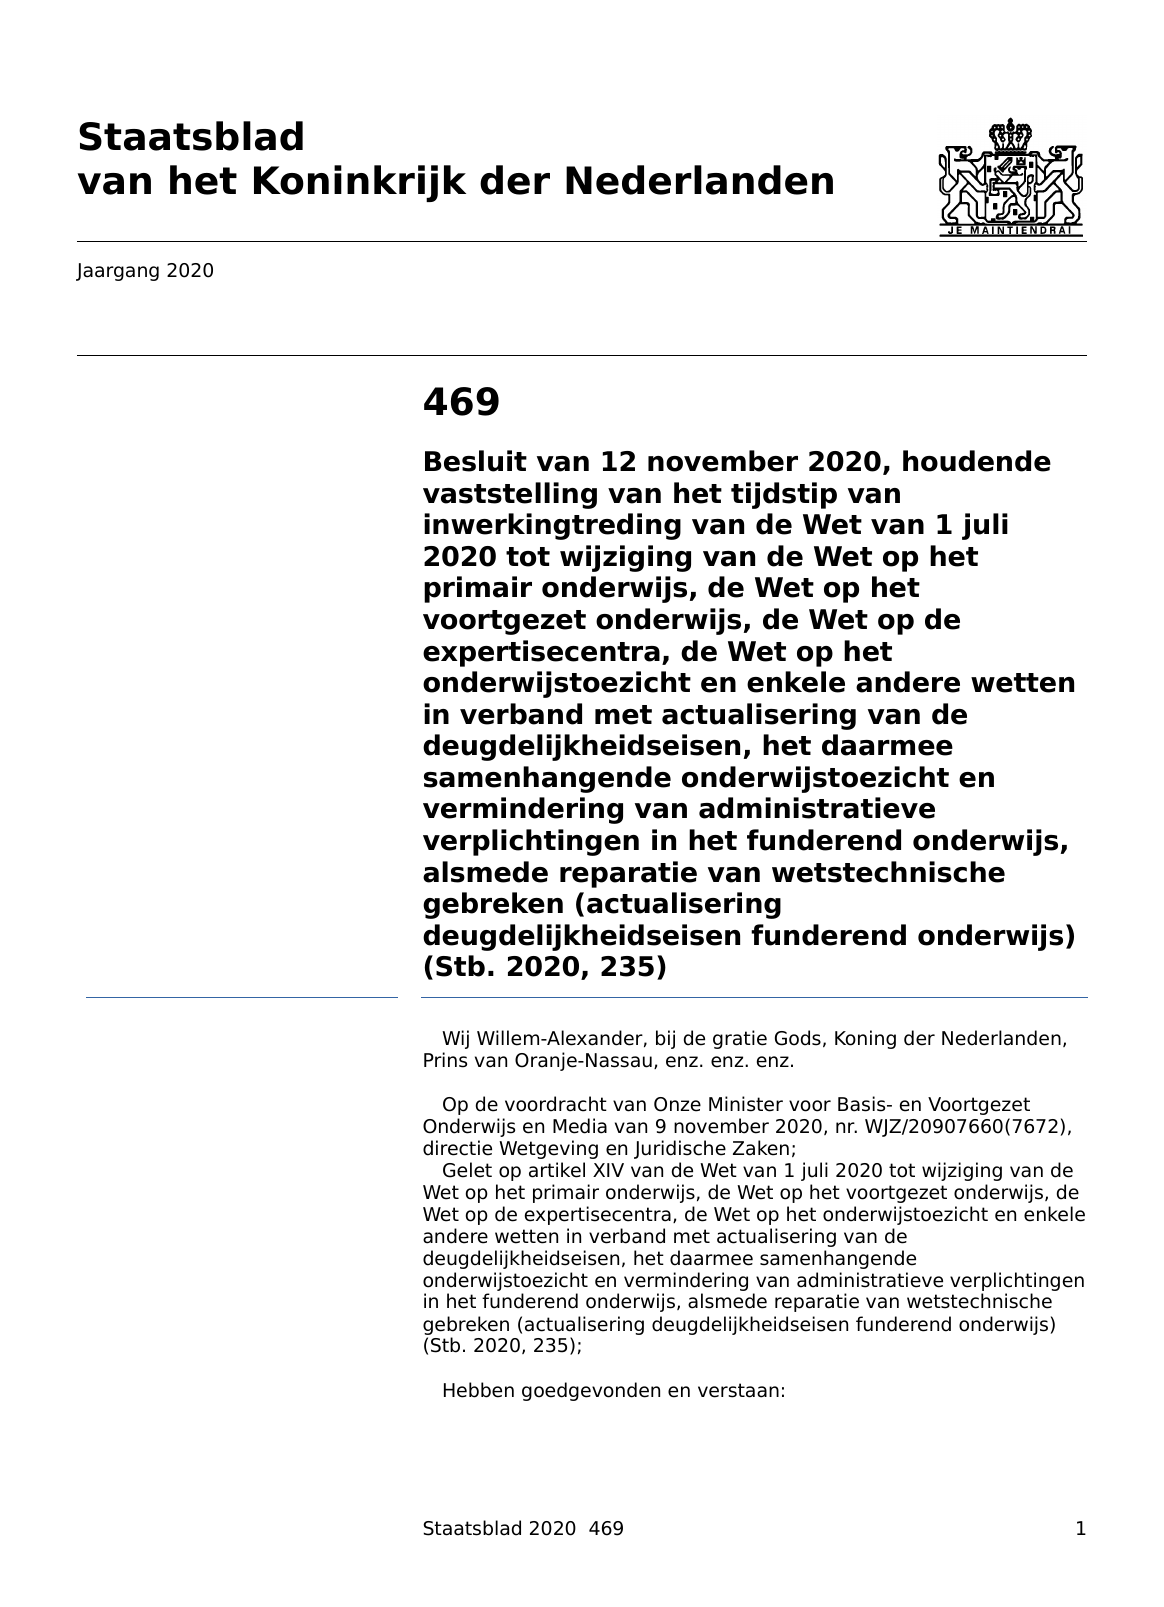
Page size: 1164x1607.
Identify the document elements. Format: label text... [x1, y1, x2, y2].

table_header [886, 100, 1087, 241]
picture [936, 115, 1087, 240]
text Gelet op artikel XIV van de Wet van 1 juli 2020 tot wijziging van de Wet op het primair onderwijs, de Wet op het voortgezet onderwijs, de Wet op de expertisecentra, de Wet op het onderwijstoezicht en enkele andere wetten in verband met actualisering van de deugdelijkheidseisen, het daarmee samenhangende onderwijstoezicht en vermindering van administratieve verplichtingen in het funderend onderwijs, alsmede reparatie van wetstechnische gebreken (actualisering deugdelijkheidseisen funderend onderwijs) (Stb. 2020, 235); [422, 1159, 1087, 1357]
text Besluit van 12 november 2020, houdende vaststelling van het tijdstip van inwerkingtreding van de Wet van 1 juli 2020 tot wijziging van de Wet op het primair onderwijs, de Wet op het voortgezet onderwijs, de Wet op de expertisecentra, de Wet op het onderwijstoezicht en enkele andere wetten in verband met actualisering van de deugdelijkheidseisen, het daarmee samenhangende onderwijstoezicht en vermindering van administratieve verplichtingen in het funderend onderwijs, alsmede reparatie van wetstechnische gebreken (actualisering deugdelijkheidseisen funderend onderwijs) (Stb. 2020, 235) [422, 447, 1087, 983]
subtitle 469 [422, 381, 1087, 424]
table_cell Jaargang 2020 [77, 242, 1087, 355]
table_header Staatsblad van het Koninkrijk der Nederlanden [77, 100, 886, 241]
text Wij Willem-Alexander, bij de gratie Gods, Koning der Nederlanden, Prins van Oranje-Nassau, enz. enz. enz. [422, 1027, 1087, 1071]
text Op de voordracht van Onze Minister voor Basis- en Voortgezet Onderwijs en Media van 9 november 2020, nr. WJZ/20907660(7672), directie Wetgeving en Juridische Zaken; [422, 1094, 1087, 1159]
text Hebben goedgevonden en verstaan: [422, 1379, 1087, 1402]
